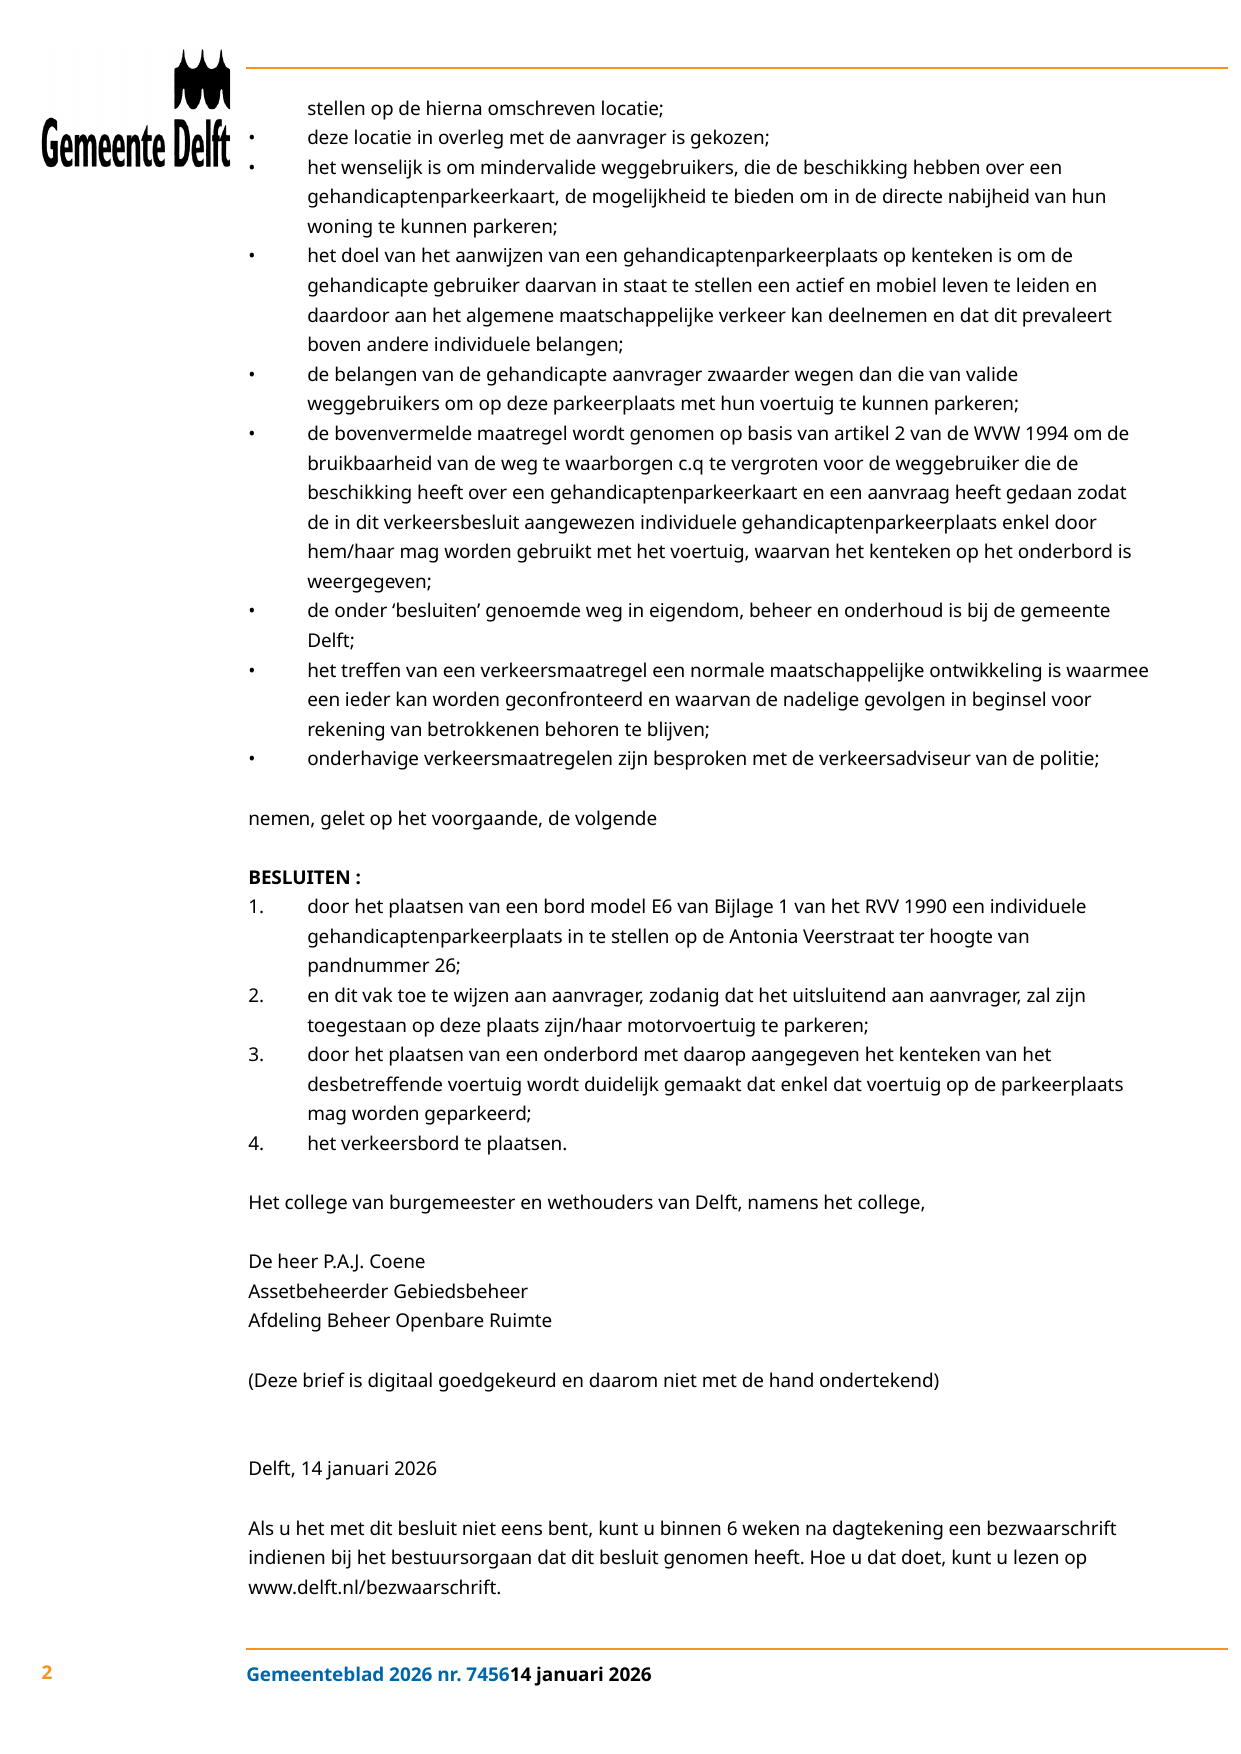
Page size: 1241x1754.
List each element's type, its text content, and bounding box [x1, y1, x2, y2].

list door het plaatsen van een bord model E6 van Bijlage 1 van het RVV 1990 een individuele gehandicaptenparkeerplaats in te stellen op de Antonia Veerstraat ter hoogte van pandnummer 26; [248, 893, 1152, 978]
text De heer P.A.J. Coene [248, 1248, 1152, 1274]
text BESLUITEN : [248, 864, 1152, 890]
list stellen op de hierna omschreven locatie; [248, 95, 1152, 121]
list het doel van het aanwijzen van een gehandicaptenparkeerplaats op kenteken is om de gehandicapte gebruiker daarvan in staat te stellen een actief en mobiel leven te leiden en daardoor aan het algemene maatschappelijke verkeer kan deelnemen en dat dit prevaleert boven andere individuele belangen; [248, 243, 1152, 357]
list het verkeersbord te plaatsen. [248, 1130, 1152, 1156]
list de belangen van de gehandicapte aanvrager zwaarder wegen dan die van valide weggebruikers om op deze parkeerplaats met hun voertuig te kunnen parkeren; [248, 361, 1152, 416]
list en dit vak toe te wijzen aan aanvrager, zodanig dat het uitsluitend aan aanvrager, zal zijn toegestaan op deze plaats zijn/haar motorvoertuig te parkeren; [248, 982, 1152, 1038]
text Het college van burgemeester en wethouders van Delft, namens het college, [248, 1189, 1152, 1215]
picture [41, 47, 231, 172]
list de bovenvermelde maatregel wordt genomen op basis van artikel 2 van de WVW 1994 om de bruikbaarheid van de weg te waarborgen c.q te vergroten voor de weggebruiker die de beschikking heeft over een gehandicaptenparkeerkaart en een aanvraag heeft gedaan zodat de in dit verkeersbesluit aangewezen individuele gehandicaptenparkeerplaats enkel door hem/haar mag worden gebruikt met het voertuig, waarvan het kenteken op het onderbord is weergegeven; [248, 420, 1152, 594]
list door het plaatsen van een onderbord met daarop aangegeven het kenteken van het desbetreffende voertuig wordt duidelijk gemaakt dat enkel dat voertuig op de parkeerplaats mag worden geparkeerd; [248, 1041, 1152, 1126]
text Delft, 14 januari 2026 [248, 1456, 1152, 1481]
text (Deze brief is digitaal goedgekeurd en daarom niet met de hand ondertekend) [248, 1367, 1152, 1393]
list de onder ‘besluiten’ genoemde weg in eigendom, beheer en onderhoud is bij de gemeente Delft; [248, 598, 1152, 653]
list onderhavige verkeersmaatregelen zijn besproken met de verkeersadviseur van de politie; [248, 746, 1152, 771]
text Als u het met dit besluit niet eens bent, kunt u binnen 6 weken na dagtekening een bezwaarschrift indienen bij het bestuursorgaan dat dit besluit genomen heeft. Hoe u dat doet, kunt u lezen op www.delft.nl/bezwaarschrift. [248, 1515, 1152, 1600]
list deze locatie in overleg met de aanvrager is gekozen; [248, 124, 1152, 150]
list het wenselijk is om mindervalide weggebruikers, die de beschikking hebben over een gehandicaptenparkeerkaart, de mogelijkheid te bieden om in de directe nabijheid van hun woning te kunnen parkeren; [248, 154, 1152, 239]
text nemen, gelet op het voorgaande, de volgende [248, 805, 1152, 831]
text Assetbeheerder Gebiedsbeheer [248, 1278, 1152, 1304]
list het treffen van een verkeersmaatregel een normale maatschappelijke ontwikkeling is waarmee een ieder kan worden geconfronteerd en waarvan de nadelige gevolgen in beginsel voor rekening van betrokkenen behoren te blijven; [248, 657, 1152, 742]
text Afdeling Beheer Openbare Ruimte [248, 1308, 1152, 1333]
